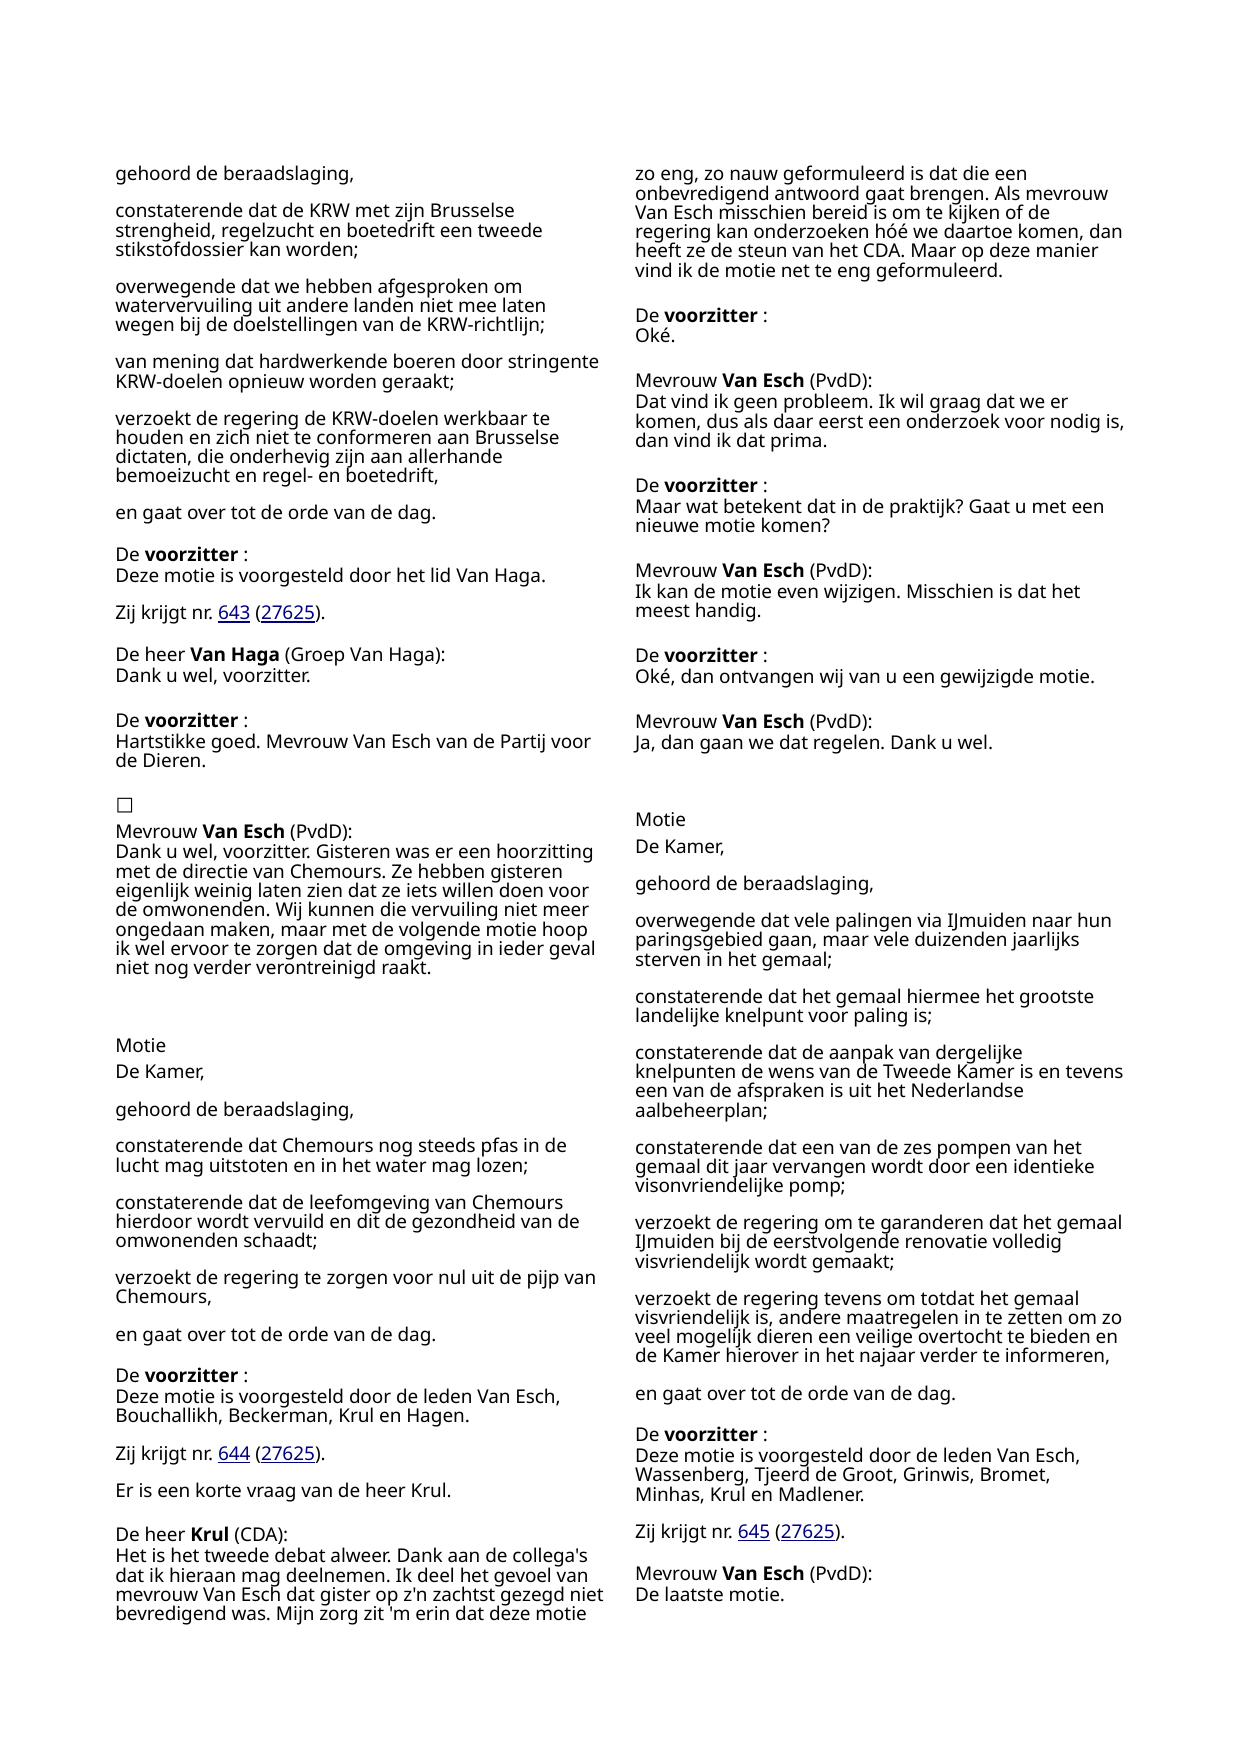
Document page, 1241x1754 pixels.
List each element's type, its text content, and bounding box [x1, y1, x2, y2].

text verzoekt de regering om te garanderen dat het gemaal IJmuiden bij de eerstvolgende renovatie volledig visvriendelijk wordt gemaakt; [635, 1214, 1125, 1272]
text De voorzitter : [635, 1421, 1125, 1447]
text en gaat over tot de orde van de dag. [115, 1326, 605, 1345]
text ⬜ [115, 792, 605, 818]
text Mevrouw Van Esch (PvdD): [115, 818, 605, 843]
text Deze motie is voorgesteld door het lid Van Haga. [115, 567, 605, 586]
text Oké, dan ontvangen wij van u een gewijzigde motie. [635, 668, 1125, 687]
text De voorzitter : [635, 302, 1125, 327]
text Er is een korte vraag van de heer Krul. [115, 1482, 605, 1501]
text overwegende dat we hebben afgesproken om watervervuiling uit andere landen niet mee laten wegen bij de doelstellingen van de KRW-richtlijn; [115, 278, 605, 336]
text en gaat over tot de orde van de dag. [115, 504, 605, 524]
text Zij krijgt nr. 645 (27625). [635, 1523, 1125, 1542]
text De voorzitter : [635, 472, 1125, 498]
text Motie [635, 806, 1125, 832]
text verzoekt de regering tevens om totdat het gemaal visvriendelijk is, andere maatregelen in te zetten om zo veel mogelijk dieren een veilige overtocht te bieden en de Kamer hierover in het najaar verder te informeren, [635, 1290, 1125, 1367]
text Dank u wel, voorzitter. Gisteren was er een hoorzitting met de directie van Chemours. Ze hebben gisteren eigenlijk weinig laten zien dat ze iets willen doen voor de omwonenden. Wij kunnen die vervuiling niet meer ongedaan maken, maar met de volgende motie hoop ik wel ervoor te zorgen dat de omgeving in ieder geval niet nog verder verontreinigd raakt. [115, 843, 605, 978]
text De voorzitter : [115, 707, 605, 733]
text Deze motie is voorgesteld door de leden Van Esch, Bouchallikh, Beckerman, Krul en Hagen. [115, 1388, 605, 1427]
text De Kamer, [635, 838, 1125, 857]
text Zij krijgt nr. 644 (27625). [115, 1444, 605, 1464]
text verzoekt de regering de KRW-doelen werkbaar te houden en zich niet te conformeren aan Brusselse dictaten, die onderhevig zijn aan allerhande bemoeizucht en regel- en boetedrift, [115, 409, 605, 487]
text De voorzitter : [635, 642, 1125, 668]
text Oké. [635, 327, 1125, 347]
text Zij krijgt nr. 643 (27625). [115, 604, 605, 623]
text constaterende dat een van de zes pompen van het gemaal dit jaar vervangen wordt door een identieke visonvriendelijke pomp; [635, 1139, 1125, 1196]
text constaterende dat Chemours nog steeds pfas in de lucht mag uitstoten en in het water mag lozen; [115, 1137, 605, 1176]
text De voorzitter : [115, 541, 605, 567]
text gehoord de beraadslaging, [115, 165, 605, 184]
text De heer Van Haga (Groep Van Haga): [115, 641, 605, 667]
text gehoord de beraadslaging, [635, 875, 1125, 894]
text Dat vind ik geen probleem. Ik wil graag dat we er komen, dus als daar eerst een onderzoek voor nodig is, dan vind ik dat prima. [635, 393, 1125, 451]
text gehoord de beraadslaging, [115, 1101, 605, 1120]
text constaterende dat de aanpak van dergelijke knelpunten de wens van de Tweede Kamer is en tevens een van de afspraken is uit het Nederlandse aalbeheerplan; [635, 1044, 1125, 1121]
text Het is het tweede debat alweer. Dank aan de collega's dat ik hieraan mag deelnemen. Ik deel het gevoel van mevrouw Van Esch dat gister op z'n zachtst gezegd niet bevredigend was. Mijn zorg zit 'm erin dat deze motie [115, 1547, 605, 1624]
text Mevrouw Van Esch (PvdD): [635, 708, 1125, 734]
text Mevrouw Van Esch (PvdD): [635, 368, 1125, 393]
text zo eng, zo nauw geformuleerd is dat die een onbevredigend antwoord gaat brengen. Als mevrouw Van Esch misschien bereid is om te kijken of de regering kan onderzoeken hóé we daartoe komen, dan heeft ze de steun van het CDA. Maar op deze manier vind ik de motie net te eng geformuleerd. [635, 165, 1125, 281]
text Maar wat betekent dat in de praktijk? Gaat u met een nieuwe motie komen? [635, 498, 1125, 536]
text overwegende dat vele palingen via IJmuiden naar hun paringsgebied gaan, maar vele duizenden jaarlijks sterven in het gemaal; [635, 912, 1125, 970]
text Motie [115, 1032, 605, 1058]
text constaterende dat de KRW met zijn Brusselse strengheid, regelzucht en boetedrift een tweede stikstofdossier kan worden; [115, 202, 605, 260]
text constaterende dat de leefomgeving van Chemours hierdoor wordt vervuild en dit de gezondheid van de omwonenden schaadt; [115, 1194, 605, 1252]
text Ik kan de motie even wijzigen. Misschien is dat het meest handig. [635, 583, 1125, 621]
text Mevrouw Van Esch (PvdD): [635, 1560, 1125, 1586]
text De laatste motie. [635, 1586, 1125, 1605]
text Mevrouw Van Esch (PvdD): [635, 557, 1125, 583]
text van mening dat hardwerkende boeren door stringente KRW-doelen opnieuw worden geraakt; [115, 353, 605, 392]
text Ja, dan gaan we dat regelen. Dank u wel. [635, 734, 1125, 753]
text Deze motie is voorgesteld door de leden Van Esch, Wassenberg, Tjeerd de Groot, Grinwis, Bromet, Minhas, Krul en Madlener. [635, 1447, 1125, 1505]
text en gaat over tot de orde van de dag. [635, 1384, 1125, 1404]
text De heer Krul (CDA): [115, 1522, 605, 1547]
text Dank u wel, voorzitter. [115, 667, 605, 686]
text De voorzitter : [115, 1362, 605, 1388]
text Hartstikke goed. Mevrouw Van Esch van de Partij voor de Dieren. [115, 733, 605, 771]
text verzoekt de regering te zorgen voor nul uit de pijp van Chemours, [115, 1269, 605, 1308]
text constaterende dat het gemaal hiermee het grootste landelijke knelpunt voor paling is; [635, 988, 1125, 1026]
text De Kamer, [115, 1063, 605, 1083]
